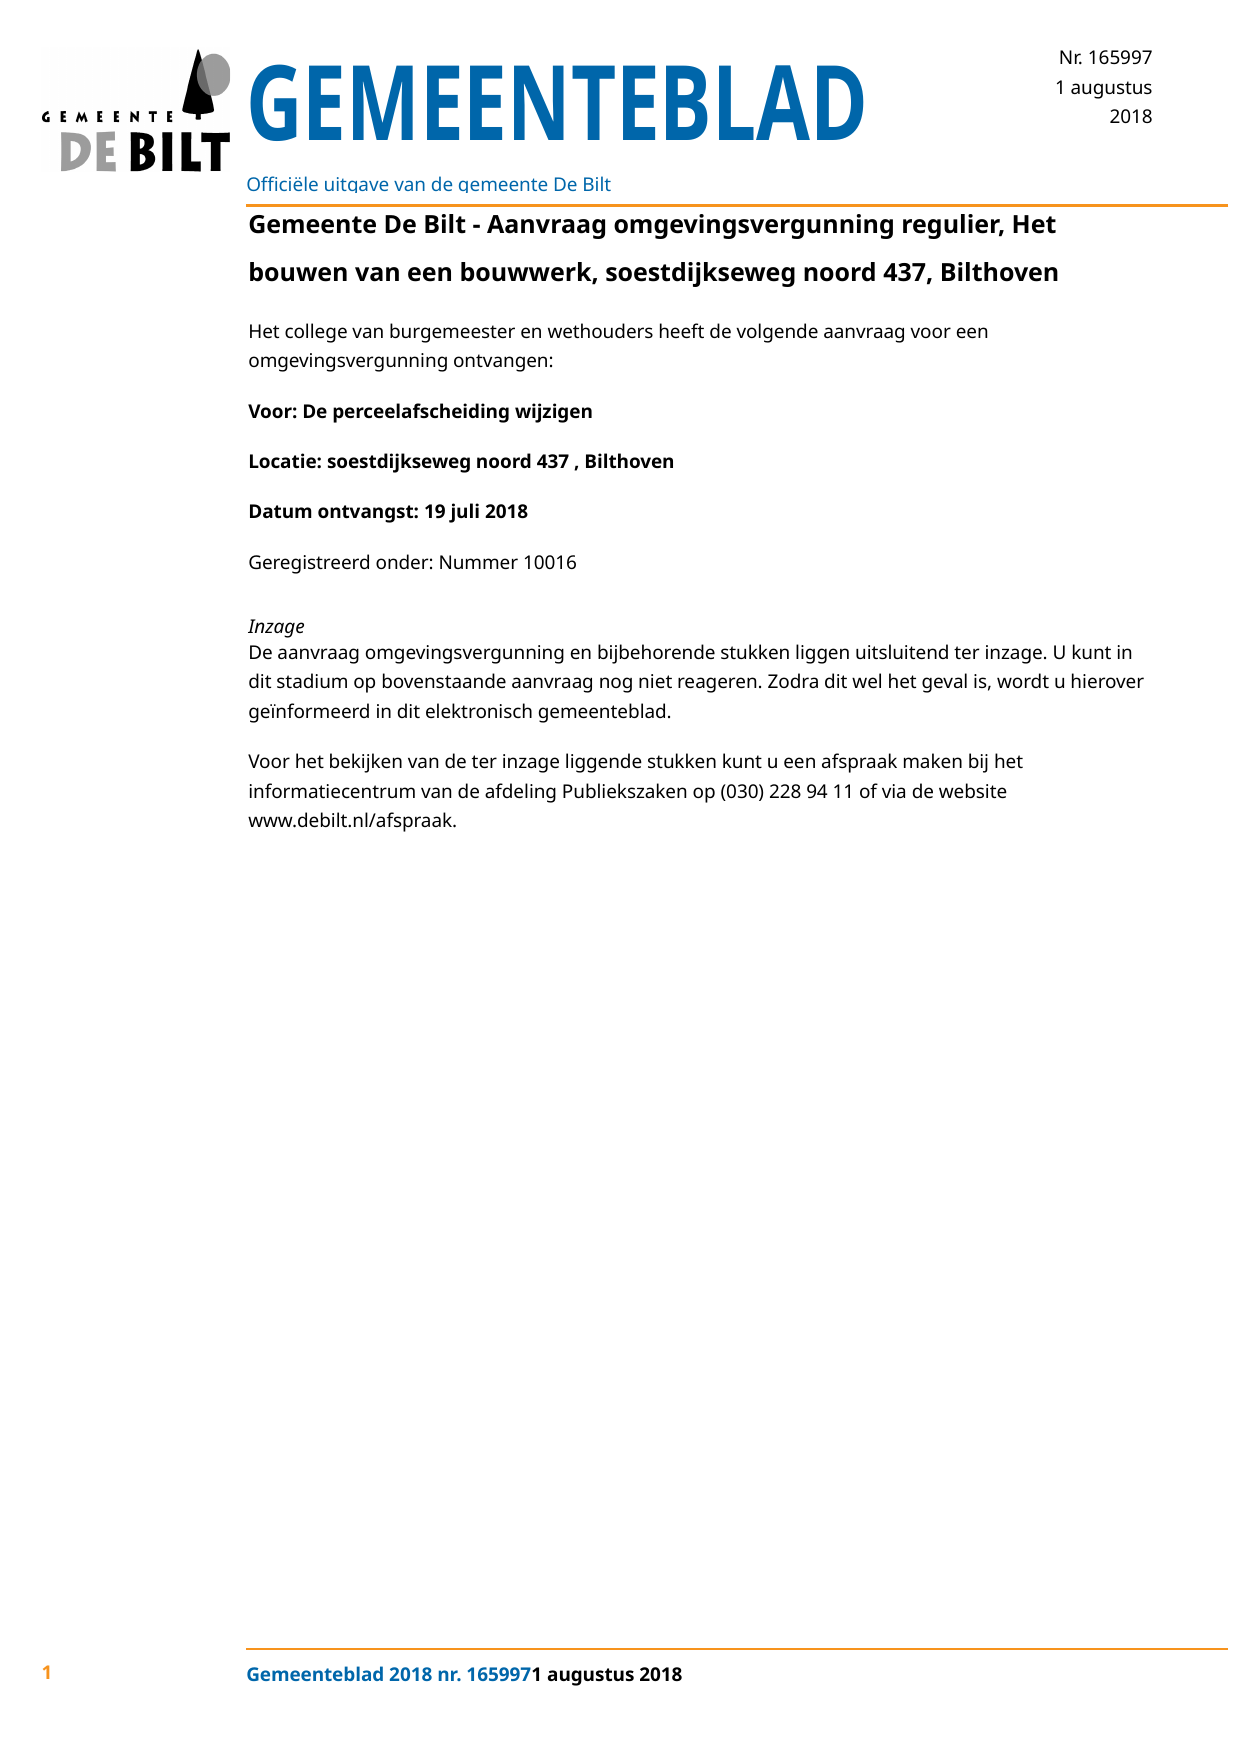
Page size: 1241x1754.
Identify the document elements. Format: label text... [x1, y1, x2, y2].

picture [41, 47, 231, 172]
text Voor het bekijken van de ter inzage liggende stukken kunt u een afspraak maken bij het informatiecentrum van de afdeling Publiekszaken op (030) 228 94 11 of via de website www.debilt.nl/afspraak. [248, 748, 1152, 833]
text Het college van burgemeester en wethouders heeft de volgende aanvraag voor een omgevingsvergunning ontvangen: [248, 318, 1152, 373]
text Datum ontvangst: 19 juli 2018 [248, 499, 1152, 524]
text Gemeente De Bilt - Aanvraag omgevingsvergunning regulier, Het bouwen van een bouwwerk, soestdijkseweg noord 437, Bilthoven [248, 207, 1152, 288]
text De aanvraag omgevingsvergunning en bijbehorende stukken liggen uitsluitend ter inzage. U kunt in dit stadium op bovenstaande aanvraag nog niet reageren. Zodra dit wel het geval is, wordt u hierover geïnformeerd in dit elektronisch gemeenteblad. [248, 639, 1152, 724]
text Inzage [248, 613, 1152, 639]
text Voor: De perceelafscheiding wijzigen [248, 398, 1152, 424]
text Locatie: soestdijkseweg noord 437 , Bilthoven [248, 448, 1152, 474]
text Geregistreerd onder: Nummer 10016 [248, 549, 1152, 575]
